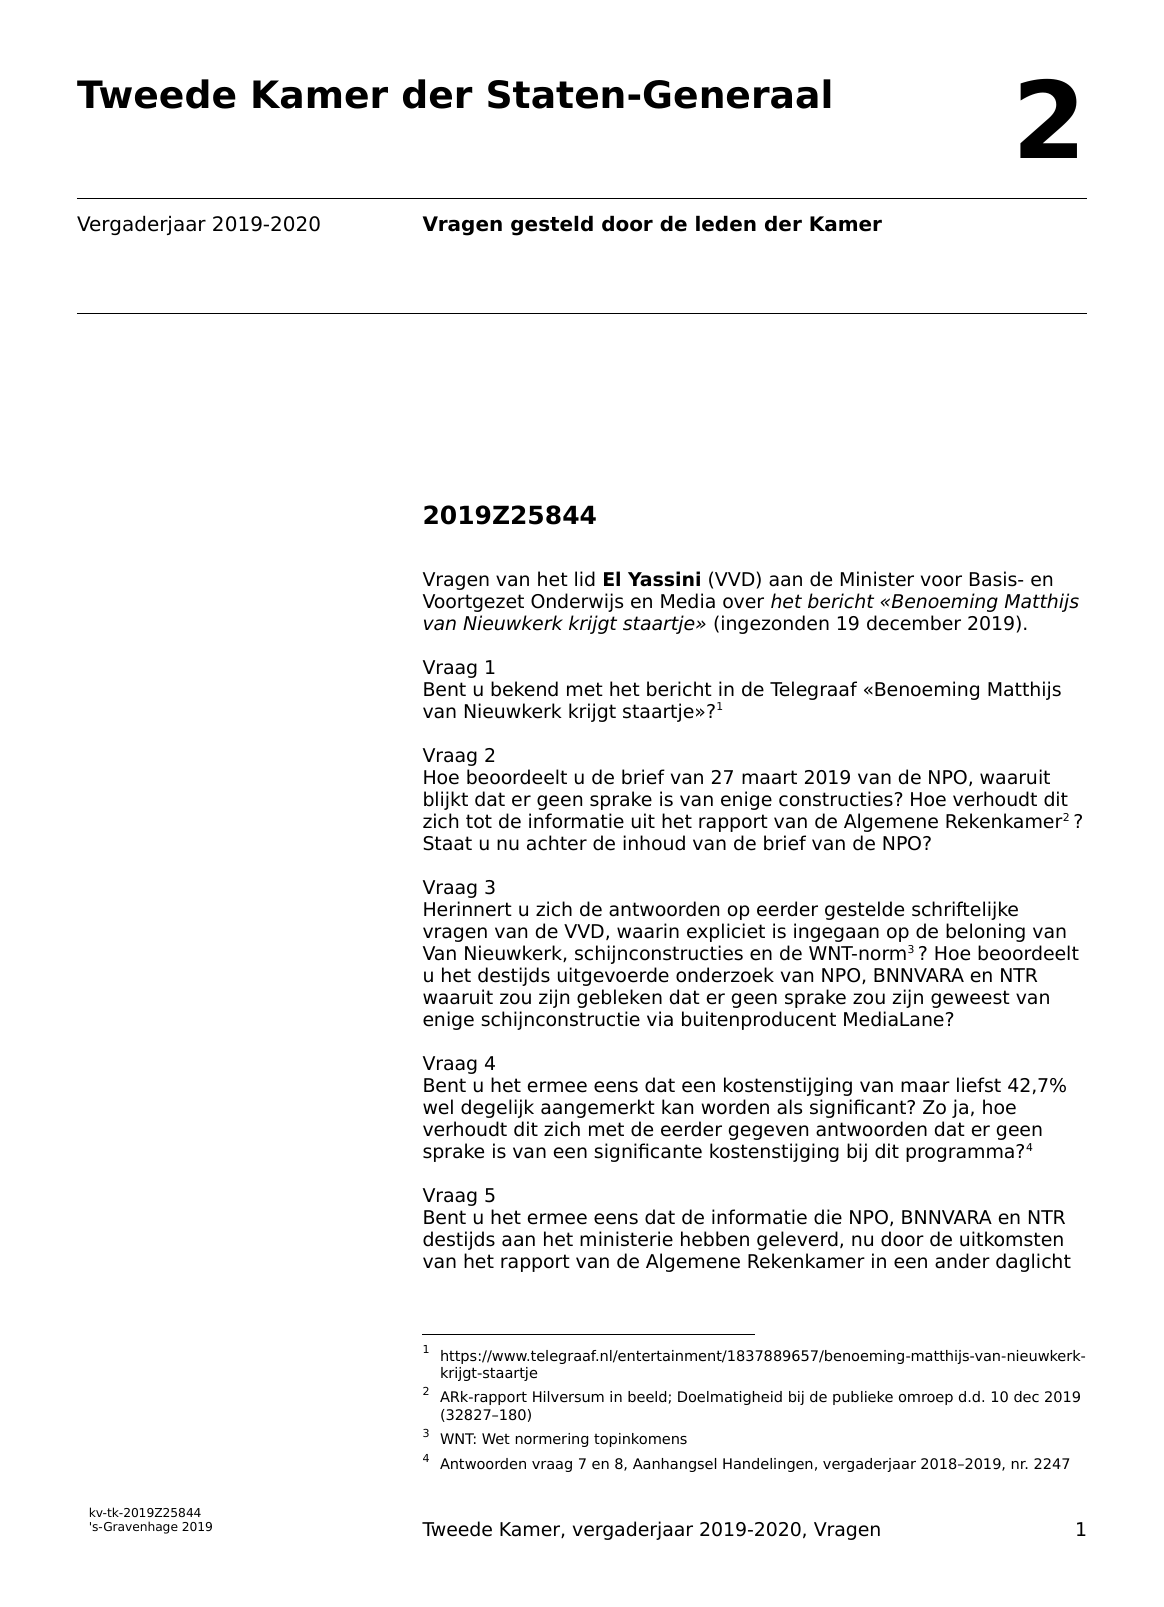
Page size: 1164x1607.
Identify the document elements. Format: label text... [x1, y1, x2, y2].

text 2019Z25844 [422, 501, 1087, 531]
text Antwoorden vraag 7 en 8, Aanhangsel Handelingen, vergaderjaar 2018–2019, nr. 2247 [422, 1452, 1087, 1474]
text 's-Gravenhage 2019 [88, 1520, 323, 1534]
text WNT: Wet normering topinkomens [422, 1427, 1087, 1449]
text Vraag 4 [422, 1053, 1087, 1075]
text Bent u het ermee eens dat een kostenstijging van maar liefst 42,7% wel degelijk aangemerkt kan worden als significant? Zo ja, hoe verhoudt dit zich met de eerder gegeven antwoorden dat er geen sprake is van een significante kostenstijging bij dit programma? [422, 1075, 1087, 1163]
table_header Tweede Kamer der Staten-Generaal [77, 59, 886, 198]
text Vraag 2 [422, 745, 1087, 767]
text Bent u het ermee eens dat de informatie die NPO, BNNVARA en NTR destijds aan het ministerie hebben geleverd, nu door de uitkomsten van het rapport van de Algemene Rekenkamer in een ander daglicht [422, 1207, 1087, 1273]
text Vraag 1 [422, 657, 1087, 679]
text Vraag 5 [422, 1185, 1087, 1207]
text ARk-rapport Hilversum in beeld; Doelmatigheid bij de publieke omroep d.d. 10 dec 2019 (32827–180) [422, 1385, 1087, 1424]
text kv-tk-2019Z25844 [88, 1506, 323, 1520]
text https://www.telegraaf.nl/entertainment/1837889657/benoeming-matthijs-van-nieuwkerk-krijgt-staartje [422, 1343, 1087, 1382]
text Bent u bekend met het bericht in de Telegraaf «Benoeming Matthijs van Nieuwkerk krijgt staartje»? [422, 679, 1087, 723]
table_cell Vergaderjaar 2019-2020 [77, 199, 422, 313]
text Hoe beoordeelt u de brief van 27 maart 2019 van de NPO, waaruit blijkt dat er geen sprake is van enige constructies? Hoe verhoudt dit zich tot de informatie uit het rapport van de Algemene Rekenkamer? Staat u nu achter de inhoud van de brief van de NPO? [422, 767, 1087, 855]
text Vragen van het lid El Yassini (VVD) aan de Minister voor Basis- en Voortgezet Onderwijs en Media over het bericht «Benoeming Matthijs van Nieuwkerk krijgt staartje» (ingezonden 19 december 2019). [422, 569, 1087, 635]
text Vraag 3 [422, 877, 1087, 899]
table_cell Vragen gesteld door de leden der Kamer [422, 199, 1087, 313]
table_header 2 [886, 59, 1087, 198]
text Herinnert u zich de antwoorden op eerder gestelde schriftelijke vragen van de VVD, waarin expliciet is ingegaan op de beloning van Van Nieuwkerk, schijnconstructies en de WNT-norm? Hoe beoordeelt u het destijds uitgevoerde onderzoek van NPO, BNNVARA en NTR waaruit zou zijn gebleken dat er geen sprake zou zijn geweest van enige schijnconstructie via buitenproducent MediaLane? [422, 899, 1087, 1031]
